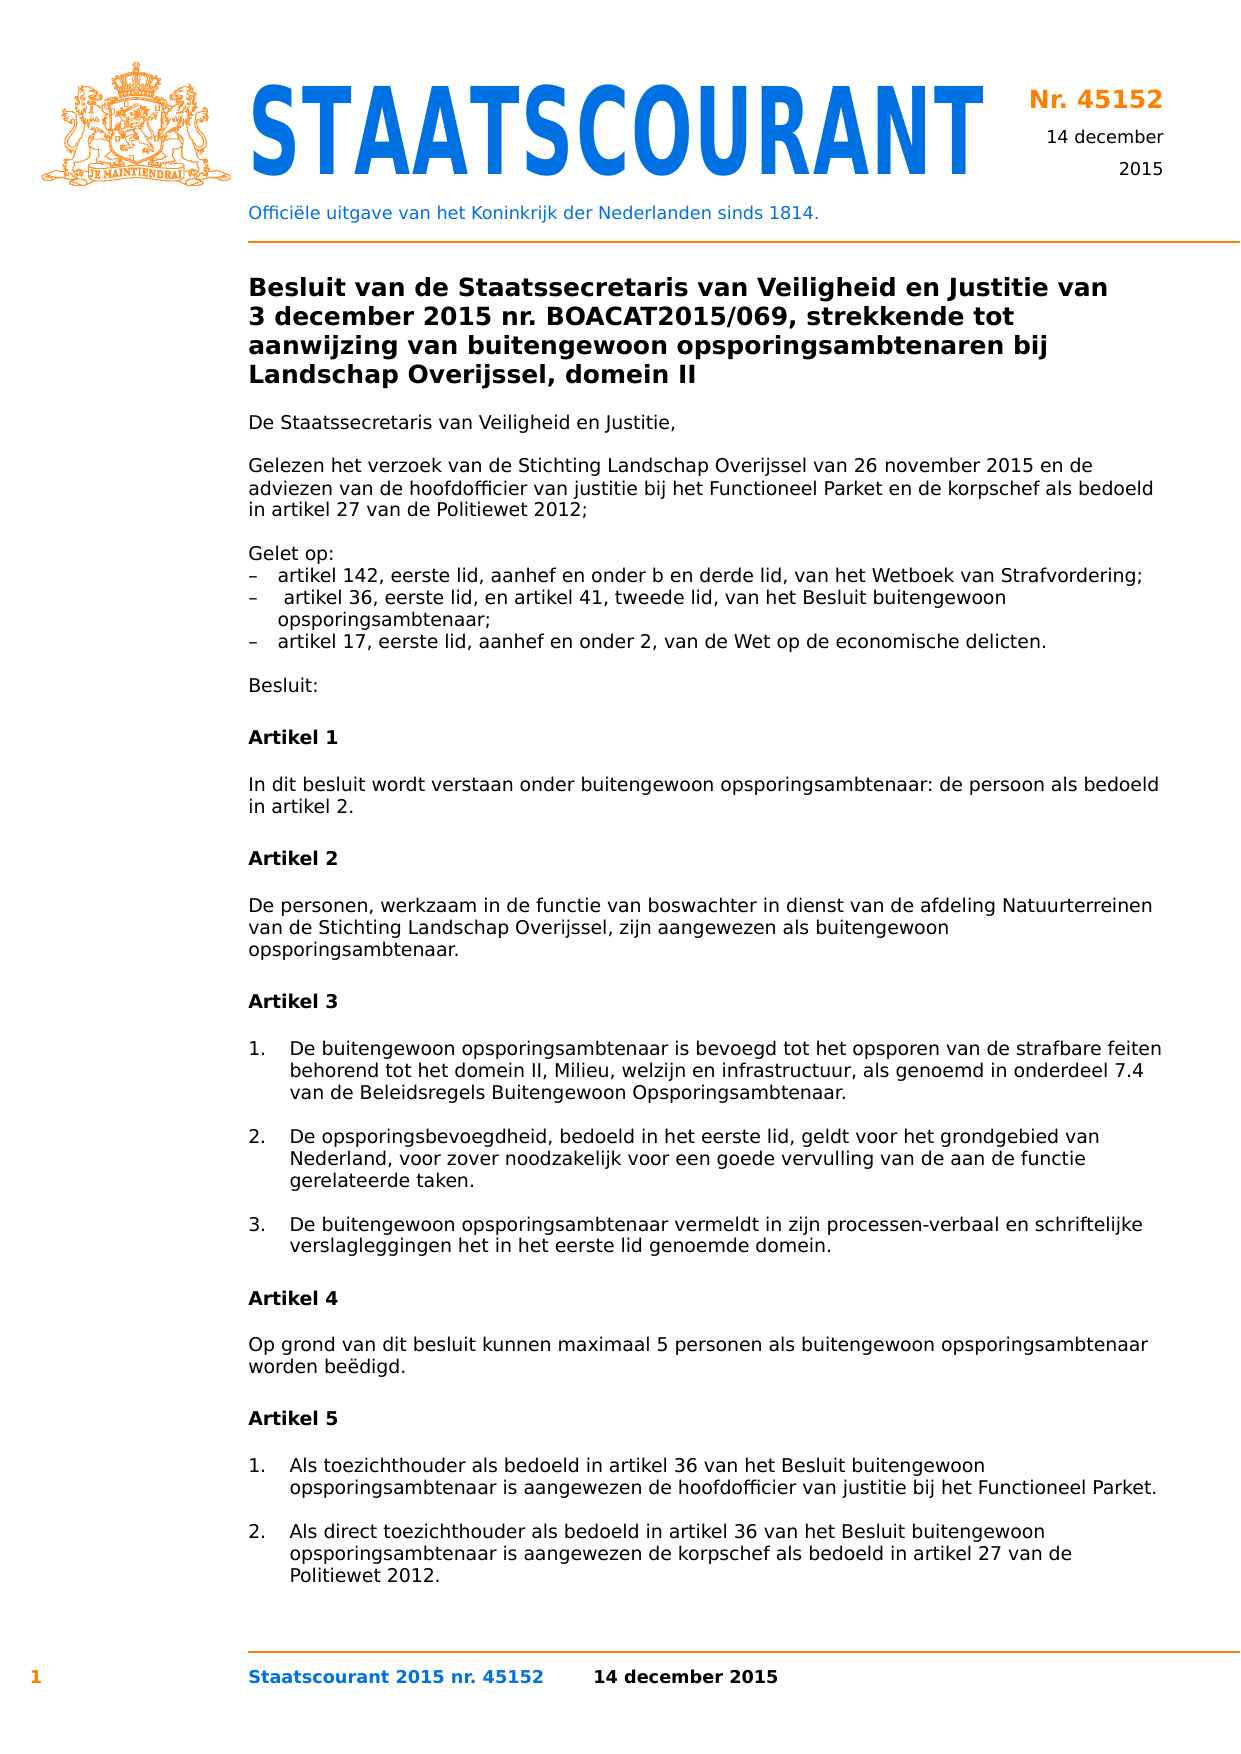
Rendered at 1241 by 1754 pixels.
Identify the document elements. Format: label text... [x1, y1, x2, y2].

text – artikel 17, eerste lid, aanhef en onder 2, van de Wet op de economische delicten. [248, 631, 1163, 653]
picture [41, 62, 231, 186]
text Gelet op: [248, 543, 1163, 565]
subtitle Besluit van de Staatssecretaris van Veiligheid en Justitie van 3 december 2015 nr. BOACAT2015/069, strekkende tot aanwijzing van buitengewoon opsporingsambtenaren bij Landschap Overijssel, domein II [248, 273, 1163, 390]
subtitle Artikel 3 [248, 991, 1163, 1013]
text De Staatssecretaris van Veiligheid en Justitie, [248, 412, 1163, 433]
subtitle Artikel 4 [248, 1287, 1163, 1309]
subtitle Artikel 1 [248, 727, 1163, 749]
text De personen, werkzaam in de functie van boswachter in dienst van de afdeling Natuurterreinen van de Stichting Landschap Overijssel, zijn aangewezen als buitengewoon opsporingsambtenaar. [248, 895, 1163, 961]
text – artikel 36, eerste lid, en artikel 41, tweede lid, van het Besluit buitengewoon opsporingsambtenaar; [248, 587, 1163, 631]
text 3. De buitengewoon opsporingsambtenaar vermeldt in zijn processen-verbaal en schriftelijke verslagleggingen het in het eerste lid genoemde domein. [248, 1213, 1163, 1257]
text Gelezen het verzoek van de Stichting Landschap Overijssel van 26 november 2015 en de adviezen van de hoofdofficier van justitie bij het Functioneel Parket en de korpschef als bedoeld in artikel 27 van de Politiewet 2012; [248, 455, 1163, 521]
text In dit besluit wordt verstaan onder buitengewoon opsporingsambtenaar: de persoon als bedoeld in artikel 2. [248, 774, 1163, 818]
text Besluit: [248, 675, 1163, 697]
text – artikel 142, eerste lid, aanhef en onder b en derde lid, van het Wetboek van Strafvordering; [248, 565, 1163, 587]
table_cell 2015 [998, 153, 1240, 203]
table_cell Officiële uitgave van het Koninkrijk der Nederlanden sinds 1814. [248, 203, 1240, 241]
table_header [25, 62, 248, 241]
table_header Nr. 45152 [998, 62, 1240, 121]
subtitle Artikel 2 [248, 848, 1163, 870]
text 2. Als direct toezichthouder als bedoeld in artikel 36 van het Besluit buitengewoon opsporingsambtenaar is aangewezen de korpschef als bedoeld in artikel 27 van de Politiewet 2012. [248, 1521, 1163, 1587]
text Op grond van dit besluit kunnen maximaal 5 personen als buitengewoon opsporingsambtenaar worden beëdigd. [248, 1334, 1163, 1378]
text 1. De buitengewoon opsporingsambtenaar is bevoegd tot het opsporen van de strafbare feiten behorend tot het domein II, Milieu, welzijn en infrastructuur, als genoemd in onderdeel 7.4 van de Beleidsregels Buitengewoon Opsporingsambtenaar. [248, 1038, 1163, 1104]
table_header STAATSCOURANT [248, 62, 998, 203]
text 2. De opsporingsbevoegdheid, bedoeld in het eerste lid, geldt voor het grondgebied van Nederland, voor zover noodzakelijk voor een goede vervulling van de aan de functie gerelateerde taken. [248, 1126, 1163, 1192]
table_cell 14 december [998, 121, 1240, 153]
text 1. Als toezichthouder als bedoeld in artikel 36 van het Besluit buitengewoon opsporingsambtenaar is aangewezen de hoofdofficier van justitie bij het Functioneel Parket. [248, 1455, 1163, 1499]
subtitle Artikel 5 [248, 1408, 1163, 1430]
